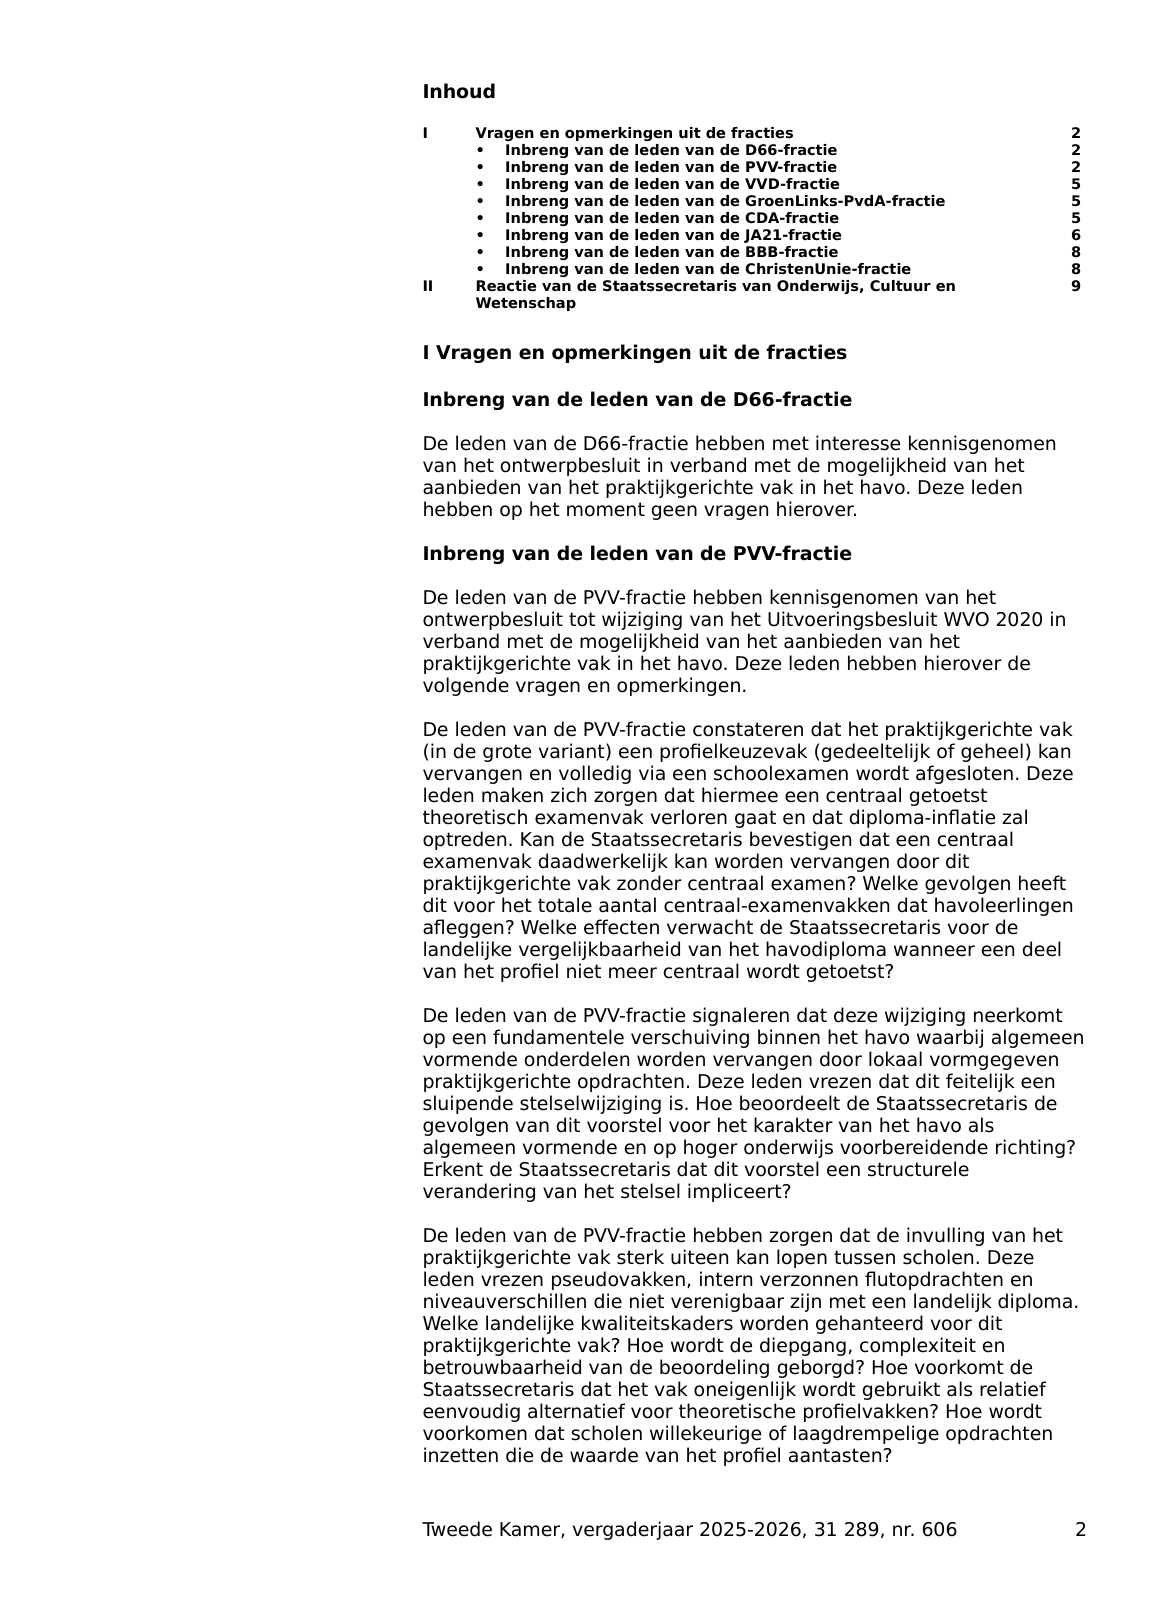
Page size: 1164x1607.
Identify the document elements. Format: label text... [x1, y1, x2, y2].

table_cell Inbreng van de leden van de BBB-fractie [499, 244, 1027, 261]
table_cell [422, 193, 469, 210]
table_cell [422, 227, 469, 244]
table_cell 8 [1028, 244, 1087, 261]
table_cell 5 [1028, 193, 1087, 210]
table_cell [422, 142, 469, 159]
table_cell • [470, 193, 499, 210]
table_cell Inbreng van de leden van de PVV-fractie [499, 159, 1027, 176]
table_cell • [470, 227, 499, 244]
text De leden van de PVV-fractie signaleren dat deze wijziging neerkomt op een fundamentele verschuiving binnen het havo waarbij algemeen vormende onderdelen worden vervangen door lokaal vormgegeven praktijkgerichte opdrachten. Deze leden vrezen dat dit feitelijk een sluipende stelselwijziging is. Hoe beoordeelt de Staatssecretaris de gevolgen van dit voorstel voor het karakter van het havo als algemeen vormende en op hoger onderwijs voorbereidende richting? Erkent de Staatssecretaris dat dit voorstel een structurele verandering van het stelsel impliceert? [422, 1005, 1087, 1203]
table_cell 8 [1028, 261, 1087, 278]
table_cell Inbreng van de leden van de ChristenUnie-fractie [499, 261, 1027, 278]
table_cell Inbreng van de leden van de CDA-fractie [499, 210, 1027, 227]
table_cell [422, 261, 469, 278]
table_cell Inbreng van de leden van de JA21-fractie [499, 227, 1027, 244]
text De leden van de PVV-fractie constateren dat het praktijkgerichte vak (in de grote variant) een profielkeuzevak (gedeeltelijk of geheel) kan vervangen en volledig via een schoolexamen wordt afgesloten. Deze leden maken zich zorgen dat hiermee een centraal getoetst theoretisch examenvak verloren gaat en dat diploma-inflatie zal optreden. Kan de Staatssecretaris bevestigen dat een centraal examenvak daadwerkelijk kan worden vervangen door dit praktijkgerichte vak zonder centraal examen? Welke gevolgen heeft dit voor het totale aantal centraal-examenvakken dat havoleerlingen afleggen? Welke effecten verwacht de Staatssecretaris voor de landelijke vergelijkbaarheid van het havodiploma wanneer een deel van het profiel niet meer centraal wordt getoetst? [422, 719, 1087, 983]
subtitle I Vragen en opmerkingen uit de fracties [422, 342, 1087, 364]
table_cell 2 [1028, 159, 1087, 176]
subtitle Inbreng van de leden van de PVV-fractie [422, 543, 1087, 565]
table_cell • [470, 244, 499, 261]
table_cell 5 [1028, 176, 1087, 193]
subtitle Inbreng van de leden van de D66-fractie [422, 389, 1087, 411]
table_cell Inbreng van de leden van de D66-fractie [499, 142, 1027, 159]
subtitle Inhoud [422, 81, 1087, 103]
table_cell • [470, 176, 499, 193]
table_cell II [422, 278, 469, 312]
table_header I [422, 125, 469, 142]
table_cell • [470, 142, 499, 159]
table_cell Reactie van de Staatssecretaris van Onderwijs, Cultuur en Wetenschap [470, 278, 1027, 312]
table_cell [422, 176, 469, 193]
table_cell • [470, 210, 499, 227]
table_cell [422, 244, 469, 261]
table_cell Inbreng van de leden van de GroenLinks-PvdA-fractie [499, 193, 1027, 210]
table_cell 9 [1028, 278, 1087, 312]
table_cell • [470, 159, 499, 176]
table_header Vragen en opmerkingen uit de fracties [470, 125, 1027, 142]
table_cell Inbreng van de leden van de VVD-fractie [499, 176, 1027, 193]
table_header 2 [1028, 125, 1087, 142]
table_cell 2 [1028, 142, 1087, 159]
table_cell [422, 159, 469, 176]
table_cell 5 [1028, 210, 1087, 227]
table_cell 6 [1028, 227, 1087, 244]
text De leden van de PVV-fractie hebben kennisgenomen van het ontwerpbesluit tot wijziging van het Uitvoeringsbesluit WVO 2020 in verband met de mogelijkheid van het aanbieden van het praktijkgerichte vak in het havo. Deze leden hebben hierover de volgende vragen en opmerkingen. [422, 587, 1087, 697]
table_cell • [470, 261, 499, 278]
text De leden van de D66-fractie hebben met interesse kennisgenomen van het ontwerpbesluit in verband met de mogelijkheid van het aanbieden van het praktijkgerichte vak in het havo. Deze leden hebben op het moment geen vragen hierover. [422, 433, 1087, 521]
text De leden van de PVV-fractie hebben zorgen dat de invulling van het praktijkgerichte vak sterk uiteen kan lopen tussen scholen. Deze leden vrezen pseudovakken, intern verzonnen flutopdrachten en niveauverschillen die niet verenigbaar zijn met een landelijk diploma. Welke landelijke kwaliteitskaders worden gehanteerd voor dit praktijkgerichte vak? Hoe wordt de diepgang, complexiteit en betrouwbaarheid van de beoordeling geborgd? Hoe voorkomt de Staatssecretaris dat het vak oneigenlijk wordt gebruikt als relatief eenvoudig alternatief voor theoretische profielvakken? Hoe wordt voorkomen dat scholen willekeurige of laagdrempelige opdrachten inzetten die de waarde van het profiel aantasten? [422, 1225, 1087, 1467]
table_cell [422, 210, 469, 227]
